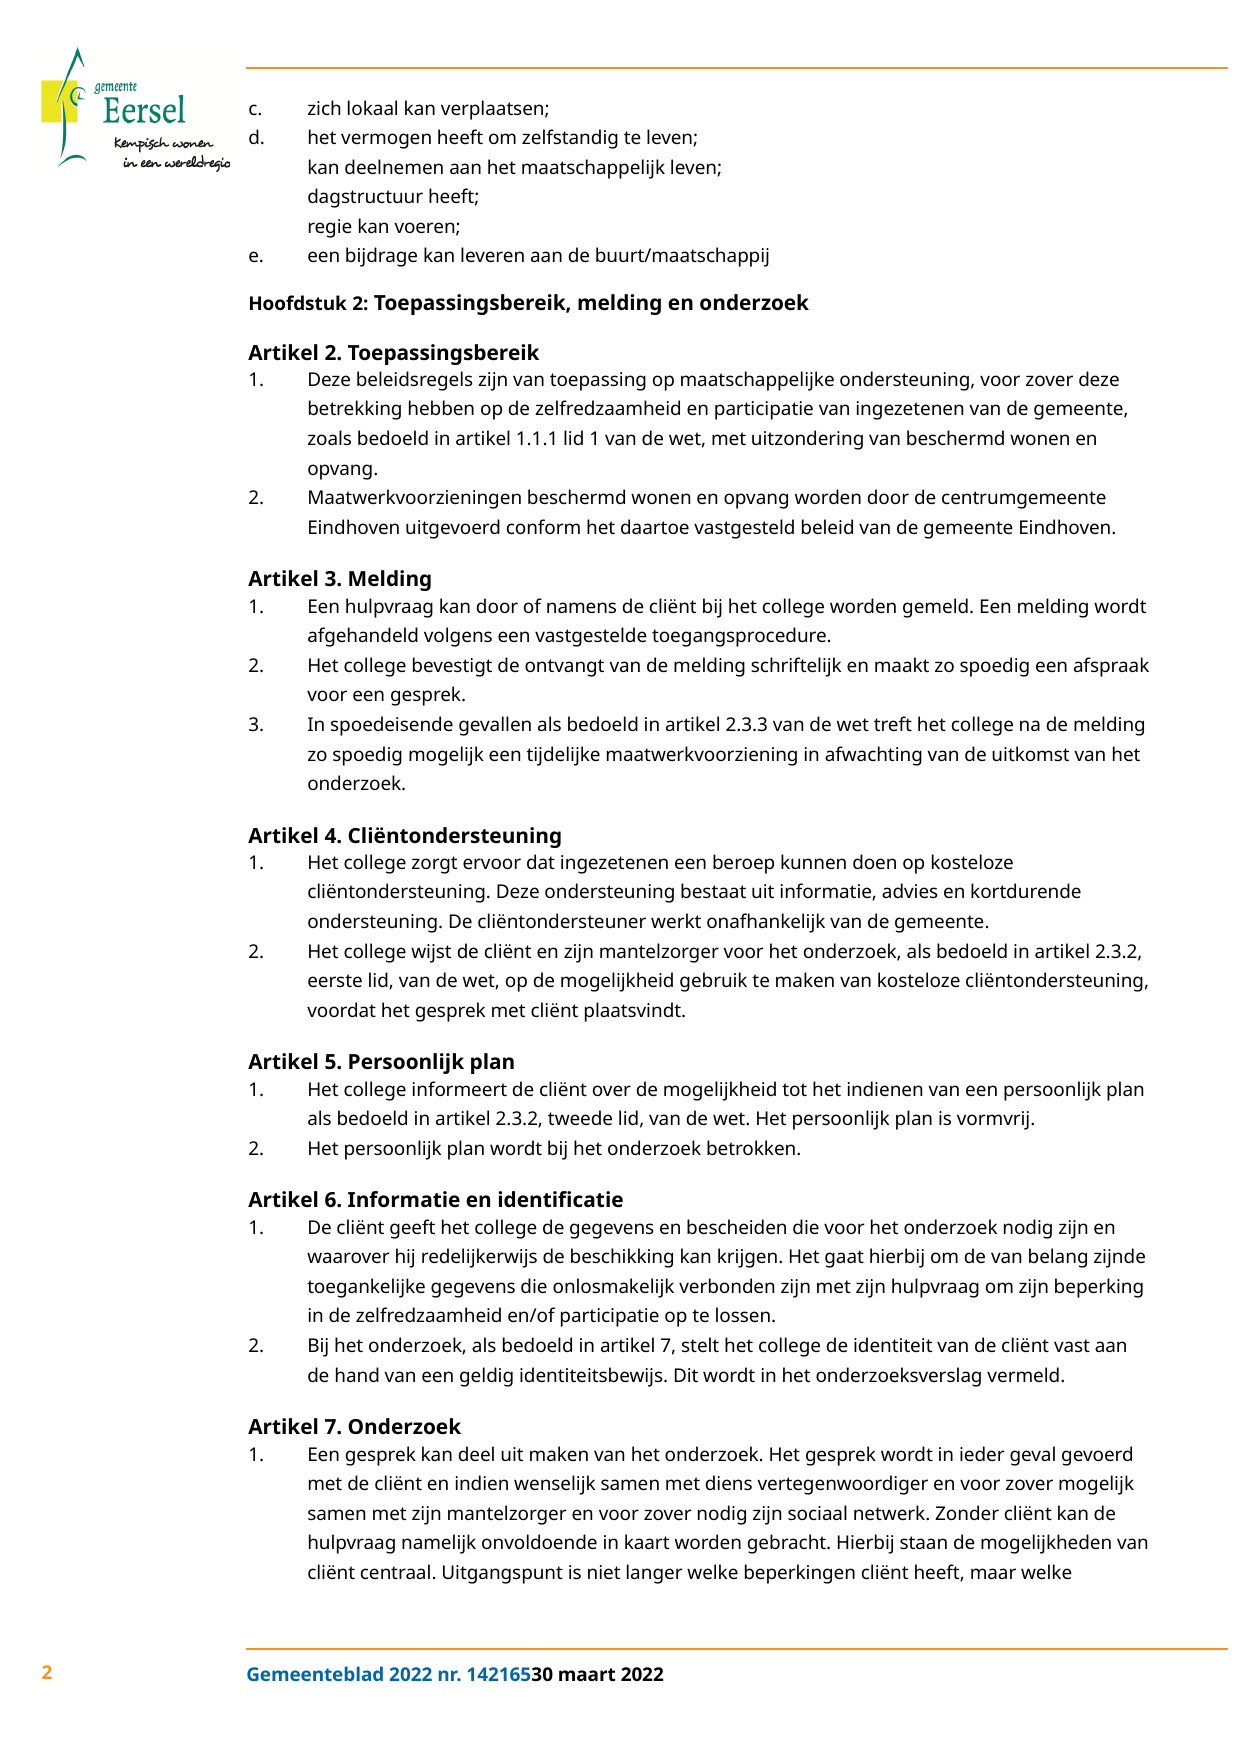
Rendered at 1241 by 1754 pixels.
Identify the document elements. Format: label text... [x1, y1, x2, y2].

text Artikel 2. Toepassingsbereik [248, 338, 1152, 366]
list Het college zorgt ervoor dat ingezetenen een beroep kunnen doen op kosteloze cliëntondersteuning. Deze ondersteuning bestaat uit informatie, advies en kortdurende ondersteuning. De cliëntondersteuner werkt onafhankelijk van de gemeente. [248, 849, 1152, 934]
list Het persoonlijk plan wordt bij het onderzoek betrokken. [248, 1135, 1152, 1161]
text Artikel 4. Cliëntondersteuning [248, 821, 1152, 849]
text Artikel 6. Informatie en identificatie [248, 1186, 1152, 1214]
list De cliënt geeft het college de gegevens en bescheiden die voor het onderzoek nodig zijn en waarover hij redelijkerwijs de beschikking kan krijgen. Het gaat hierbij om de van belang zijnde toegankelijke gegevens die onlosmakelijk verbonden zijn met zijn hulpvraag om zijn beperking in de zelfredzaamheid en/of participatie op te lossen. [248, 1214, 1152, 1328]
list In spoedeisende gevallen als bedoeld in artikel 2.3.3 van de wet treft het college na de melding zo spoedig mogelijk een tijdelijke maatwerkvoorziening in afwachting van de uitkomst van het onderzoek. [248, 711, 1152, 796]
list regie kan voeren; [248, 213, 1152, 239]
list een bijdrage kan leveren aan de buurt/maatschappij [248, 243, 1152, 268]
text Artikel 3. Melding [248, 564, 1152, 593]
list Het college wijst de cliënt en zijn mantelzorger voor het onderzoek, als bedoeld in artikel 2.3.2, eerste lid, van de wet, op de mogelijkheid gebruik te maken van kosteloze cliëntondersteuning, voordat het gesprek met cliënt plaatsvindt. [248, 938, 1152, 1023]
text Artikel 5. Persoonlijk plan [248, 1047, 1152, 1076]
list dagstructuur heeft; [248, 183, 1152, 209]
list Maatwerkvoorzieningen beschermd wonen en opvang worden door de centrumgemeente Eindhoven uitgevoerd conform het daartoe vastgesteld beleid van de gemeente Eindhoven. [248, 484, 1152, 540]
list kan deelnemen aan het maatschappelijk leven; [248, 154, 1152, 180]
list Een gesprek kan deel uit maken van het onderzoek. Het gesprek wordt in ieder geval gevoerd met de cliënt en indien wenselijk samen met diens vertegenwoordiger en voor zover mogelijk samen met zijn mantelzorger en voor zover nodig zijn sociaal netwerk. Zonder cliënt kan de hulpvraag namelijk onvoldoende in kaart worden gebracht. Hierbij staan de mogelijkheden van cliënt centraal. Uitgangspunt is niet langer welke beperkingen cliënt heeft, maar welke [248, 1441, 1152, 1585]
list Het college informeert de cliënt over de mogelijkheid tot het indienen van een persoonlijk plan als bedoeld in artikel 2.3.2, tweede lid, van de wet. Het persoonlijk plan is vormvrij. [248, 1076, 1152, 1131]
list Deze beleidsregels zijn van toepassing op maatschappelijke ondersteuning, voor zover deze betrekking hebben op de zelfredzaamheid en participatie van ingezetenen van de gemeente, zoals bedoeld in artikel 1.1.1 lid 1 van de wet, met uitzondering van beschermd wonen en opvang. [248, 366, 1152, 481]
list Bij het onderzoek, als bedoeld in artikel 7, stelt het college de identiteit van de cliënt vast aan de hand van een geldig identiteitsbewijs. Dit wordt in het onderzoeksverslag vermeld. [248, 1332, 1152, 1388]
list zich lokaal kan verplaatsen; [248, 95, 1152, 121]
text Hoofdstuk 2: Toepassingsbereik, melding en onderzoek [248, 288, 1152, 317]
list het vermogen heeft om zelfstandig te leven; [248, 124, 1152, 150]
picture [41, 47, 231, 172]
list Een hulpvraag kan door of namens de cliënt bij het college worden gemeld. Een melding wordt afgehandeld volgens een vastgestelde toegangsprocedure. [248, 593, 1152, 648]
text Artikel 7. Onderzoek [248, 1412, 1152, 1441]
list Het college bevestigt de ontvangt van de melding schriftelijk en maakt zo spoedig een afspraak voor een gesprek. [248, 652, 1152, 707]
